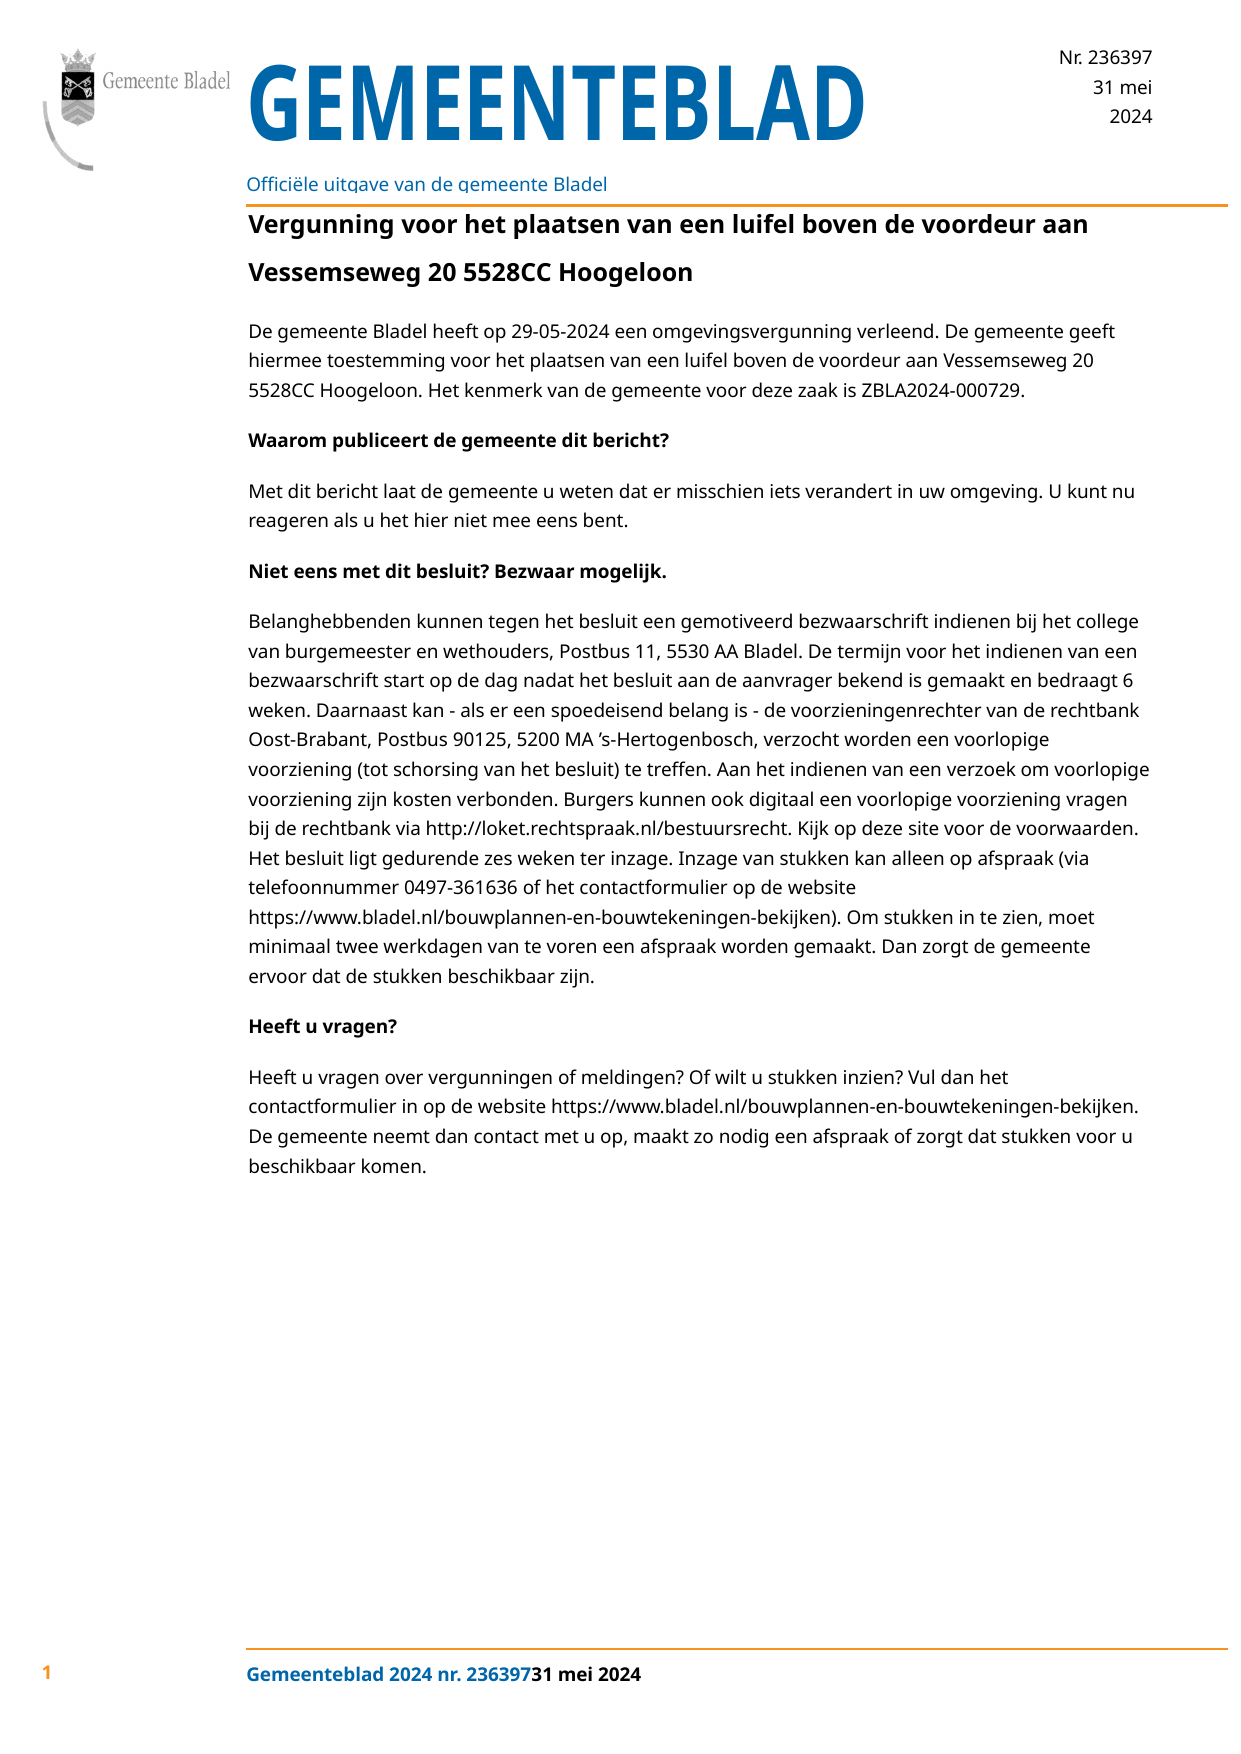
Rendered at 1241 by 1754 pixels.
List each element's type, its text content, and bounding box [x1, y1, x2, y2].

text Heeft u vragen? [248, 1014, 1152, 1039]
text Belanghebbenden kunnen tegen het besluit een gemotiveerd bezwaarschrift indienen bij het college van burgemeester en wethouders, Postbus 11, 5530 AA Bladel. De termijn voor het indienen van een bezwaarschrift start op de dag nadat het besluit aan de aanvrager bekend is gemaakt en bedraagt 6 weken. Daarnaast kan - als er een spoedeisend belang is - de voorzieningenrechter van de rechtbank Oost-Brabant, Postbus 90125, 5200 MA ’s-Hertogenbosch, verzocht worden een voorlopige voorziening (tot schorsing van het besluit) te treffen. Aan het indienen van een verzoek om voorlopige voorziening zijn kosten verbonden. Burgers kunnen ook digitaal een voorlopige voorziening vragen bij de rechtbank via http://loket.rechtspraak.nl/bestuursrecht. Kijk op deze site voor de voorwaarden. Het besluit ligt gedurende zes weken ter inzage. Inzage van stukken kan alleen op afspraak (via telefoonnummer 0497-361636 of het contactformulier op de website https://www.bladel.nl/bouwplannen-en-bouwtekeningen-bekijken). Om stukken in te zien, moet minimaal twee werkdagen van te voren een afspraak worden gemaakt. Dan zorgt de gemeente ervoor dat de stukken beschikbaar zijn. [248, 608, 1152, 989]
text De gemeente Bladel heeft op 29-05-2024 een omgevingsvergunning verleend. De gemeente geeft hiermee toestemming voor het plaatsen van een luifel boven de voordeur aan Vessemseweg 20 5528CC Hoogeloon. Het kenmerk van de gemeente voor deze zaak is ZBLA2024-000729. [248, 318, 1152, 403]
text Waarom publiceert de gemeente dit bericht? [248, 427, 1152, 453]
text Vergunning voor het plaatsen van een luifel boven de voordeur aan Vessemseweg 20 5528CC Hoogeloon [248, 207, 1152, 288]
text Met dit bericht laat de gemeente u weten dat er misschien iets verandert in uw omgeving. U kunt nu reageren als u het hier niet mee eens bent. [248, 478, 1152, 533]
text Heeft u vragen over vergunningen of meldingen? Of wilt u stukken inzien? Vul dan het contactformulier in op de website https://www.bladel.nl/bouwplannen-en-bouwtekeningen-bekijken. De gemeente neemt dan contact met u op, maakt zo nodig een afspraak of zorgt dat stukken voor u beschikbaar komen. [248, 1064, 1152, 1179]
text Niet eens met dit besluit? Bezwaar mogelijk. [248, 558, 1152, 584]
picture [41, 47, 231, 172]
